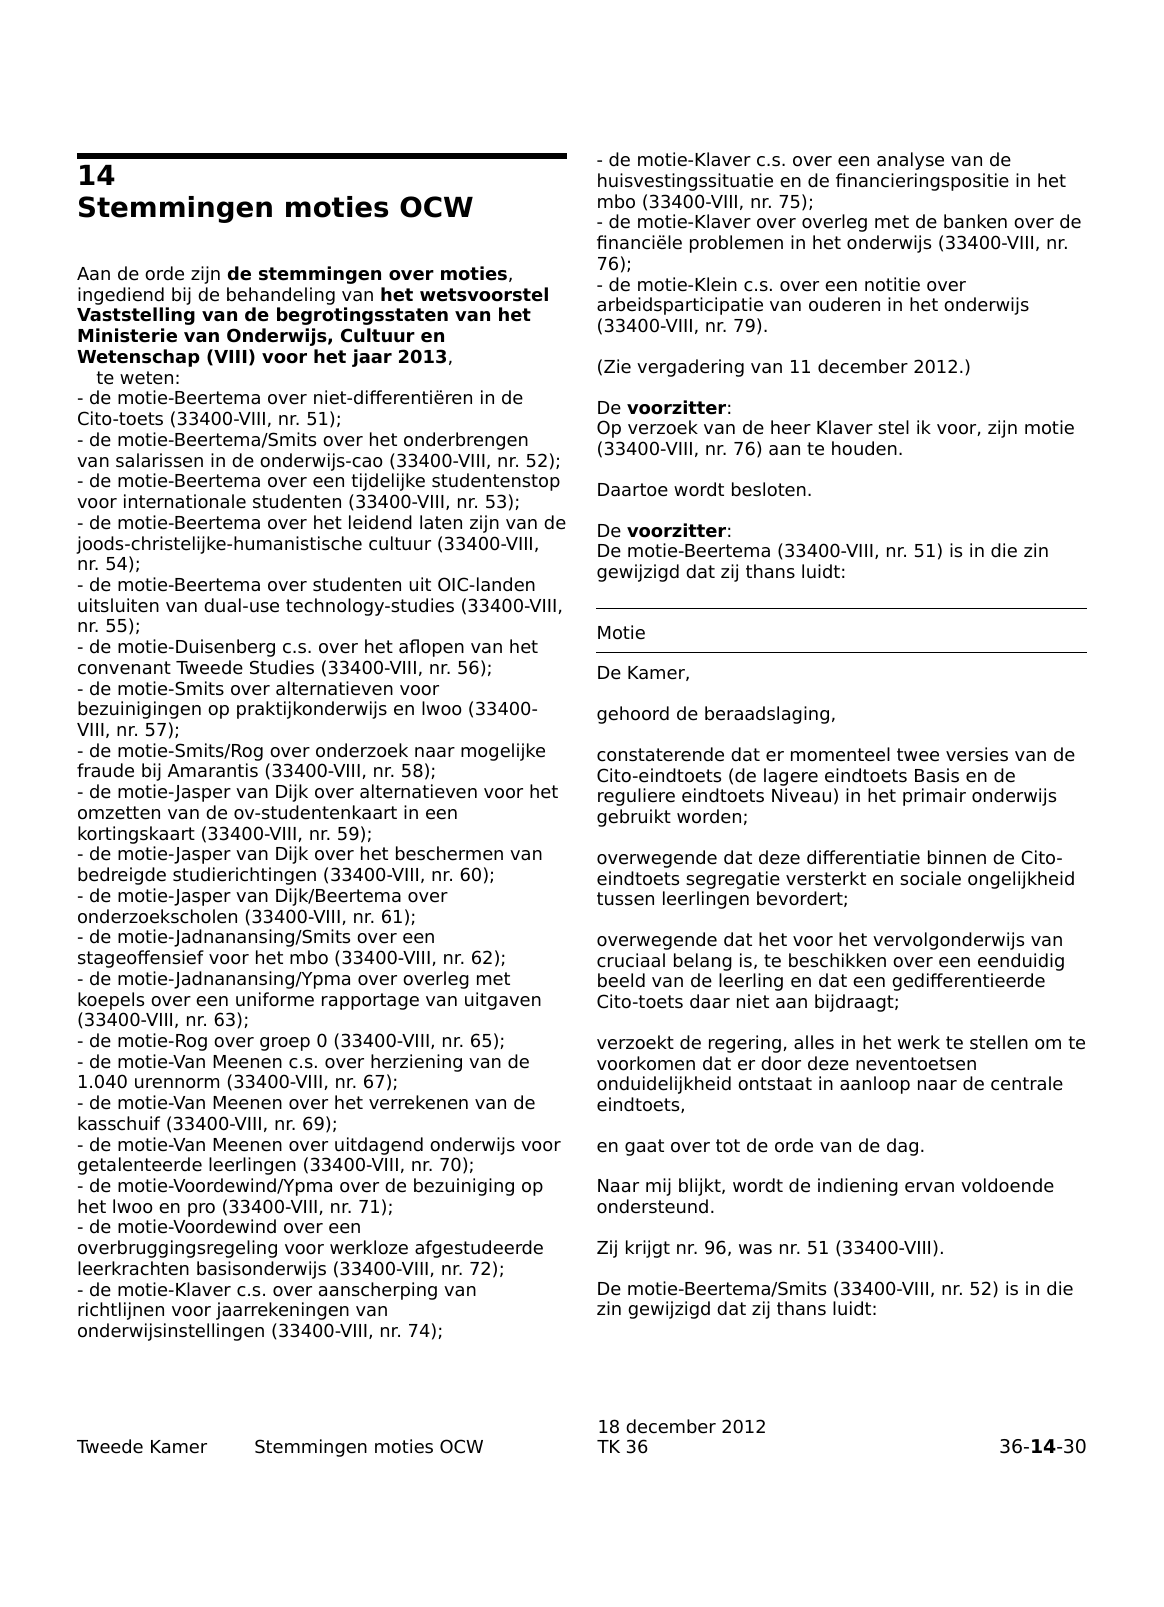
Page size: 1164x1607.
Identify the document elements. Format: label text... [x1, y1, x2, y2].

text De voorzitter: [596, 520, 1087, 541]
text - de motie-Jasper van Dijk/Beertema over onderzoekscholen (33400-VIII, nr. 61); [77, 886, 567, 927]
text - de motie-Klaver over overleg met de banken over de financiële problemen in het onderwijs (33400-VIII, nr. 76); [596, 212, 1087, 274]
text (Zie vergadering van 11 december 2012.) [596, 357, 1087, 377]
text De voorzitter: [596, 397, 1087, 418]
text constaterende dat er momenteel twee versies van de Cito-eindtoets (de lagere eindtoets Basis en de reguliere eindtoets Niveau) in het primair onderwijs gebruikt worden; [596, 745, 1087, 828]
text - de motie-Jasper van Dijk over alternatieven voor het omzetten van de ov-studentenkaart in een kortingskaart (33400-VIII, nr. 59); [77, 782, 567, 844]
text De Kamer, [596, 663, 1087, 684]
text - de motie-Beertema/Smits over het onderbrengen van salarissen in de onderwijs-cao (33400-VIII, nr. 52); [77, 430, 567, 471]
title 14 Stemmingen moties OCW [77, 159, 567, 224]
text Op verzoek van de heer Klaver stel ik voor, zijn motie (33400-VIII, nr. 76) aan te houden. [596, 418, 1087, 460]
text - de motie-Voordewind over een overbruggingsregeling voor werkloze afgestudeerde leerkrachten basisonderwijs (33400-VIII, nr. 72); [77, 1217, 567, 1279]
text - de motie-Jadnanansing/Smits over een stageoffensief voor het mbo (33400-VIII, nr. 62); [77, 927, 567, 969]
text - de motie-Klein c.s. over een notitie over arbeidsparticipatie van ouderen in het onderwijs (33400-VIII, nr. 79). [596, 274, 1087, 337]
text - de motie-Beertema over een tijdelijke studentenstop voor internationale studenten (33400-VIII, nr. 53); [77, 471, 567, 513]
text - de motie-Van Meenen over uitdagend onderwijs voor getalenteerde leerlingen (33400-VIII, nr. 70); [77, 1134, 567, 1176]
text Zij krijgt nr. 96, was nr. 51 (33400-VIII). [596, 1238, 1087, 1258]
text Aan de orde zijn de stemmingen over moties, ingediend bij de behandeling van het wetsvoorstel Vaststelling van de begrotingsstaten van het Ministerie van Onderwijs, Cultuur en Wetenschap (VIII) voor het jaar 2013, [77, 264, 567, 367]
text - de motie-Duisenberg c.s. over het aflopen van het convenant Tweede Studies (33400-VIII, nr. 56); [77, 637, 567, 678]
text - de motie-Jasper van Dijk over het beschermen van bedreigde studierichtingen (33400-VIII, nr. 60); [77, 844, 567, 886]
text en gaat over tot de orde van de dag. [596, 1136, 1087, 1156]
text Motie [596, 622, 1087, 643]
text - de motie-Beertema over het leidend laten zijn van de joods-christelijke-humanistische cultuur (33400-VIII, nr. 54); [77, 513, 567, 575]
text - de motie-Klaver c.s. over aanscherping van richtlijnen voor jaarrekeningen van onderwijsinstellingen (33400-VIII, nr. 74); [77, 1279, 567, 1342]
text - de motie-Jadnanansing/Ypma over overleg met koepels over een uniforme rapportage van uitgaven (33400-VIII, nr. 63); [77, 969, 567, 1031]
text - de motie-Beertema over studenten uit OIC-landen uitsluiten van dual-use technology-studies (33400-VIII, nr. 55); [77, 575, 567, 637]
text - de motie-Smits over alternatieven voor bezuinigingen op praktijkonderwijs en lwoo (33400-VIII, nr. 57); [77, 678, 567, 741]
text - de motie-Van Meenen c.s. over herziening van de 1.040 urennorm (33400-VIII, nr. 67); [77, 1052, 567, 1093]
text gehoord de beraadslaging, [596, 704, 1087, 725]
text De motie-Beertema (33400-VIII, nr. 51) is in die zin gewijzigd dat zij thans luidt: [596, 541, 1087, 583]
text - de motie-Van Meenen over het verrekenen van de kasschuif (33400-VIII, nr. 69); [77, 1093, 567, 1134]
text verzoekt de regering, alles in het werk te stellen om te voorkomen dat er door deze neventoetsen onduidelijkheid ontstaat in aanloop naar de centrale eindtoets, [596, 1033, 1087, 1116]
text - de motie-Beertema over niet-differentiëren in de Cito-toets (33400-VIII, nr. 51); [77, 388, 567, 430]
text - de motie-Smits/Rog over onderzoek naar mogelijke fraude bij Amarantis (33400-VIII, nr. 58); [77, 741, 567, 782]
text Naar mij blijkt, wordt de indiening ervan voldoende ondersteund. [596, 1176, 1087, 1218]
text Daartoe wordt besloten. [596, 480, 1087, 500]
text De motie-Beertema/Smits (33400-VIII, nr. 52) is in die zin gewijzigd dat zij thans luidt: [596, 1278, 1087, 1320]
text - de motie-Rog over groep 0 (33400-VIII, nr. 65); [77, 1031, 567, 1052]
text overwegende dat deze differentiatie binnen de Cito-eindtoets segregatie versterkt en sociale ongelijkheid tussen leerlingen bevordert; [596, 848, 1087, 910]
text - de motie-Voordewind/Ypma over de bezuiniging op het lwoo en pro (33400-VIII, nr. 71); [77, 1176, 567, 1217]
text te weten: [77, 367, 567, 388]
text overwegende dat het voor het vervolgonderwijs van cruciaal belang is, te beschikken over een eenduidig beeld van de leerling en dat een gedifferentieerde Cito-toets daar niet aan bijdraagt; [596, 930, 1087, 1013]
text - de motie-Klaver c.s. over een analyse van de huisvestingssituatie en de financieringspositie in het mbo (33400-VIII, nr. 75); [596, 150, 1087, 212]
